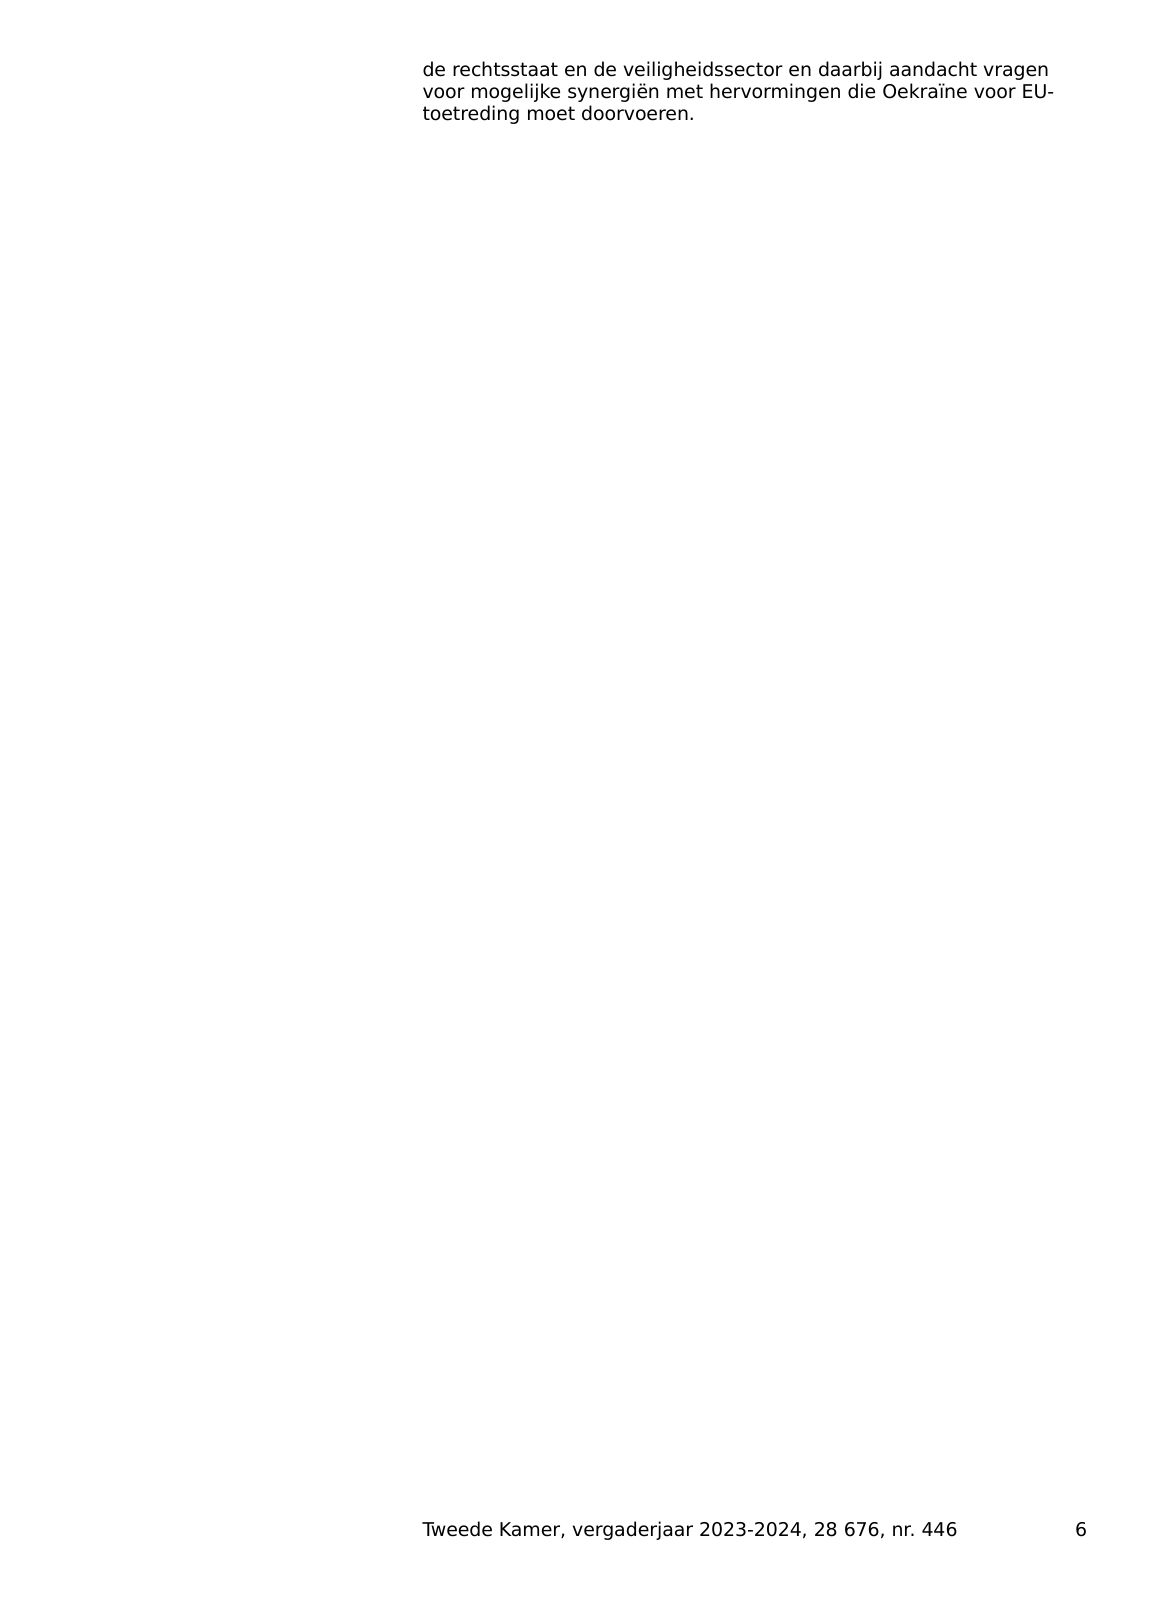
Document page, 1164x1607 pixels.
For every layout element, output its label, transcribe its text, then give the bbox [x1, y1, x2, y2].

text de rechtsstaat en de veiligheidssector en daarbij aandacht vragen voor mogelijke synergiën met hervormingen die Oekraïne voor EU-toetreding moet doorvoeren. [422, 59, 1087, 125]
